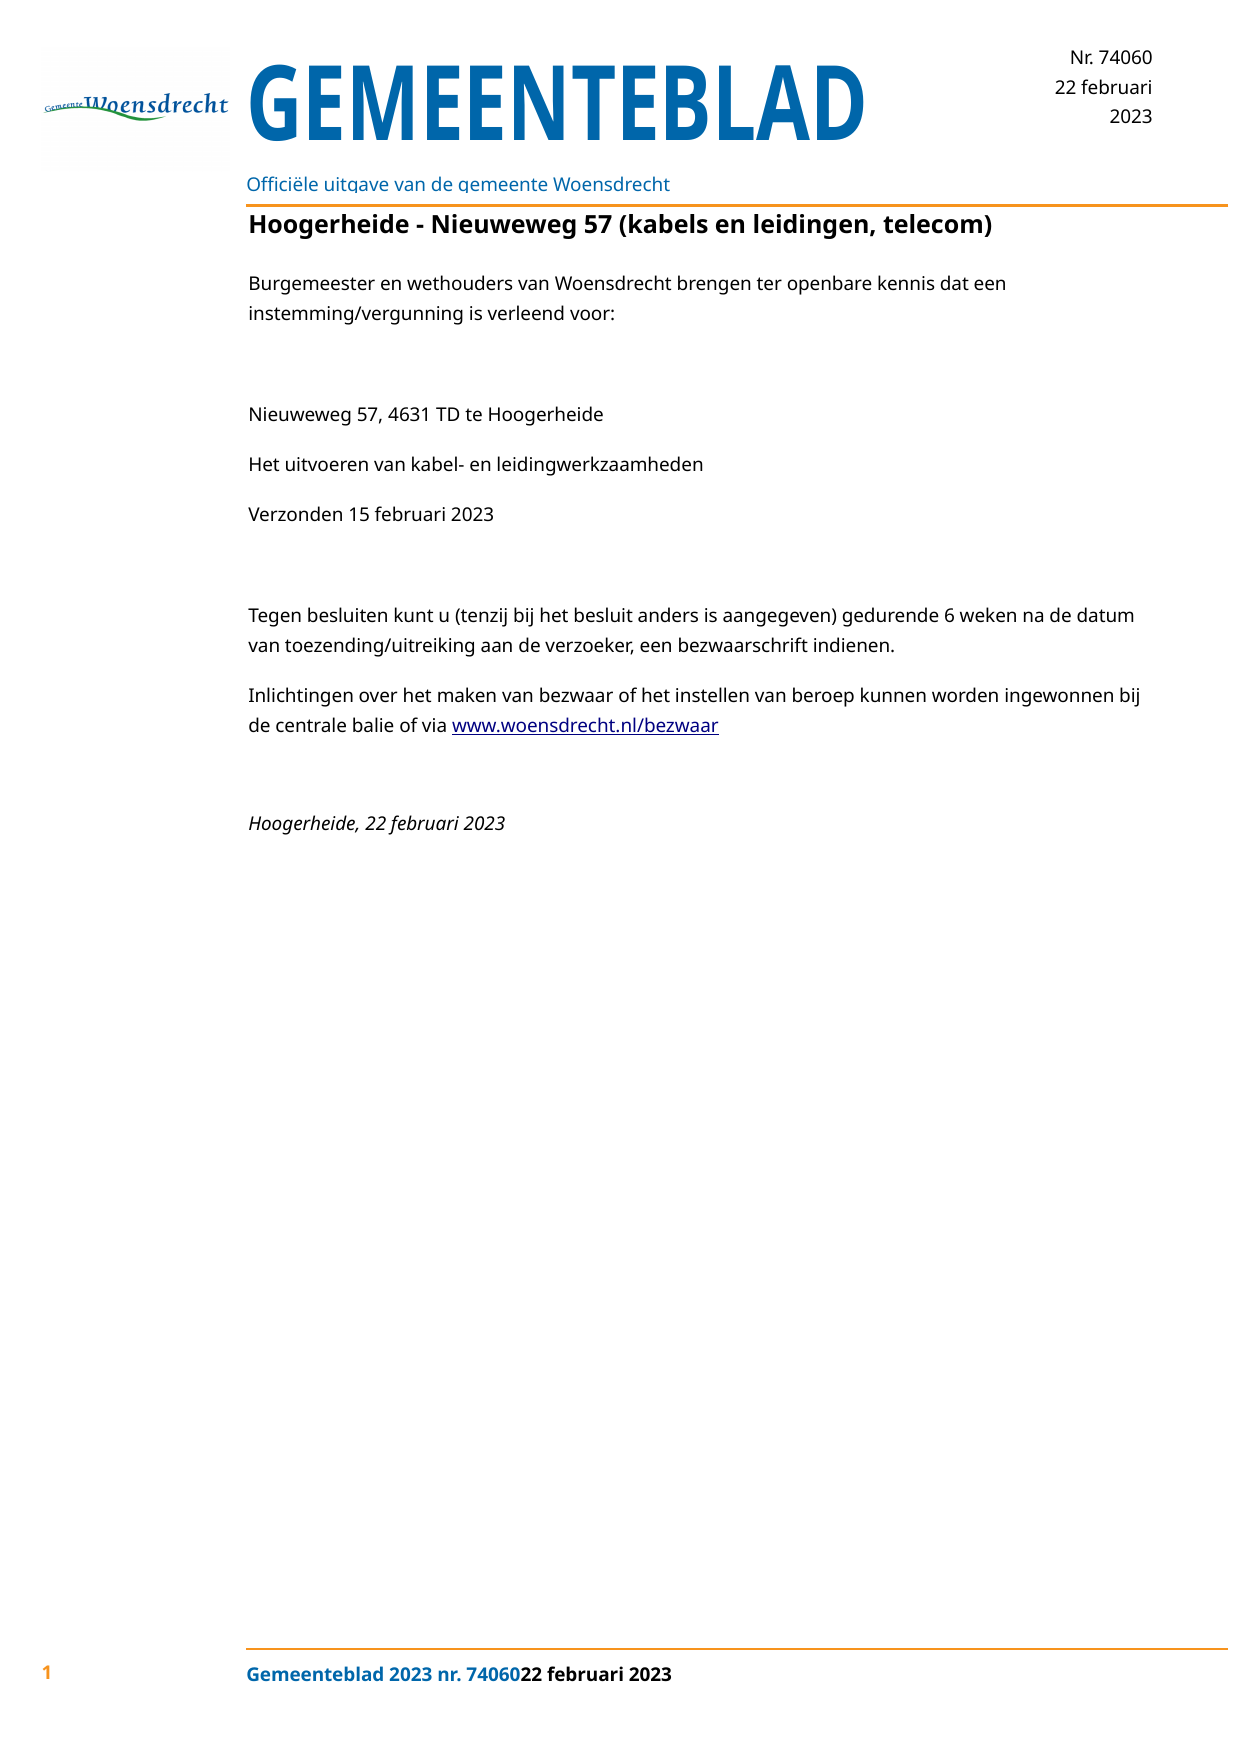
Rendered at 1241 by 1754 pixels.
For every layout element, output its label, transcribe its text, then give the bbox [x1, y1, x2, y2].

text Verzonden 15 februari 2023 [248, 502, 1152, 527]
text Het uitvoeren van kabel- en leidingwerkzaamheden [248, 451, 1152, 477]
text Hoogerheide - Nieuweweg 57 (kabels en leidingen, telecom) [248, 207, 1152, 241]
text Tegen besluiten kunt u (tenzij bij het besluit anders is aangegeven) gedurende 6 weken na de datum van toezending/uitreiking aan de verzoeker, een bezwaarschrift indienen. [248, 602, 1152, 658]
text Nieuweweg 57, 4631 TD te Hoogerheide [248, 401, 1152, 426]
text Inlichtingen over het maken van bezwaar of het instellen van beroep kunnen worden ingewonnen bij de centrale balie of via www.woensdrecht.nl/bezwaar [248, 682, 1152, 738]
text Hoogerheide, 22 februari 2023 [248, 810, 1152, 836]
text Burgemeester en wethouders van Woensdrecht brengen ter openbare kennis dat een instemming/vergunning is verleend voor: [248, 270, 1152, 326]
picture [41, 47, 231, 172]
